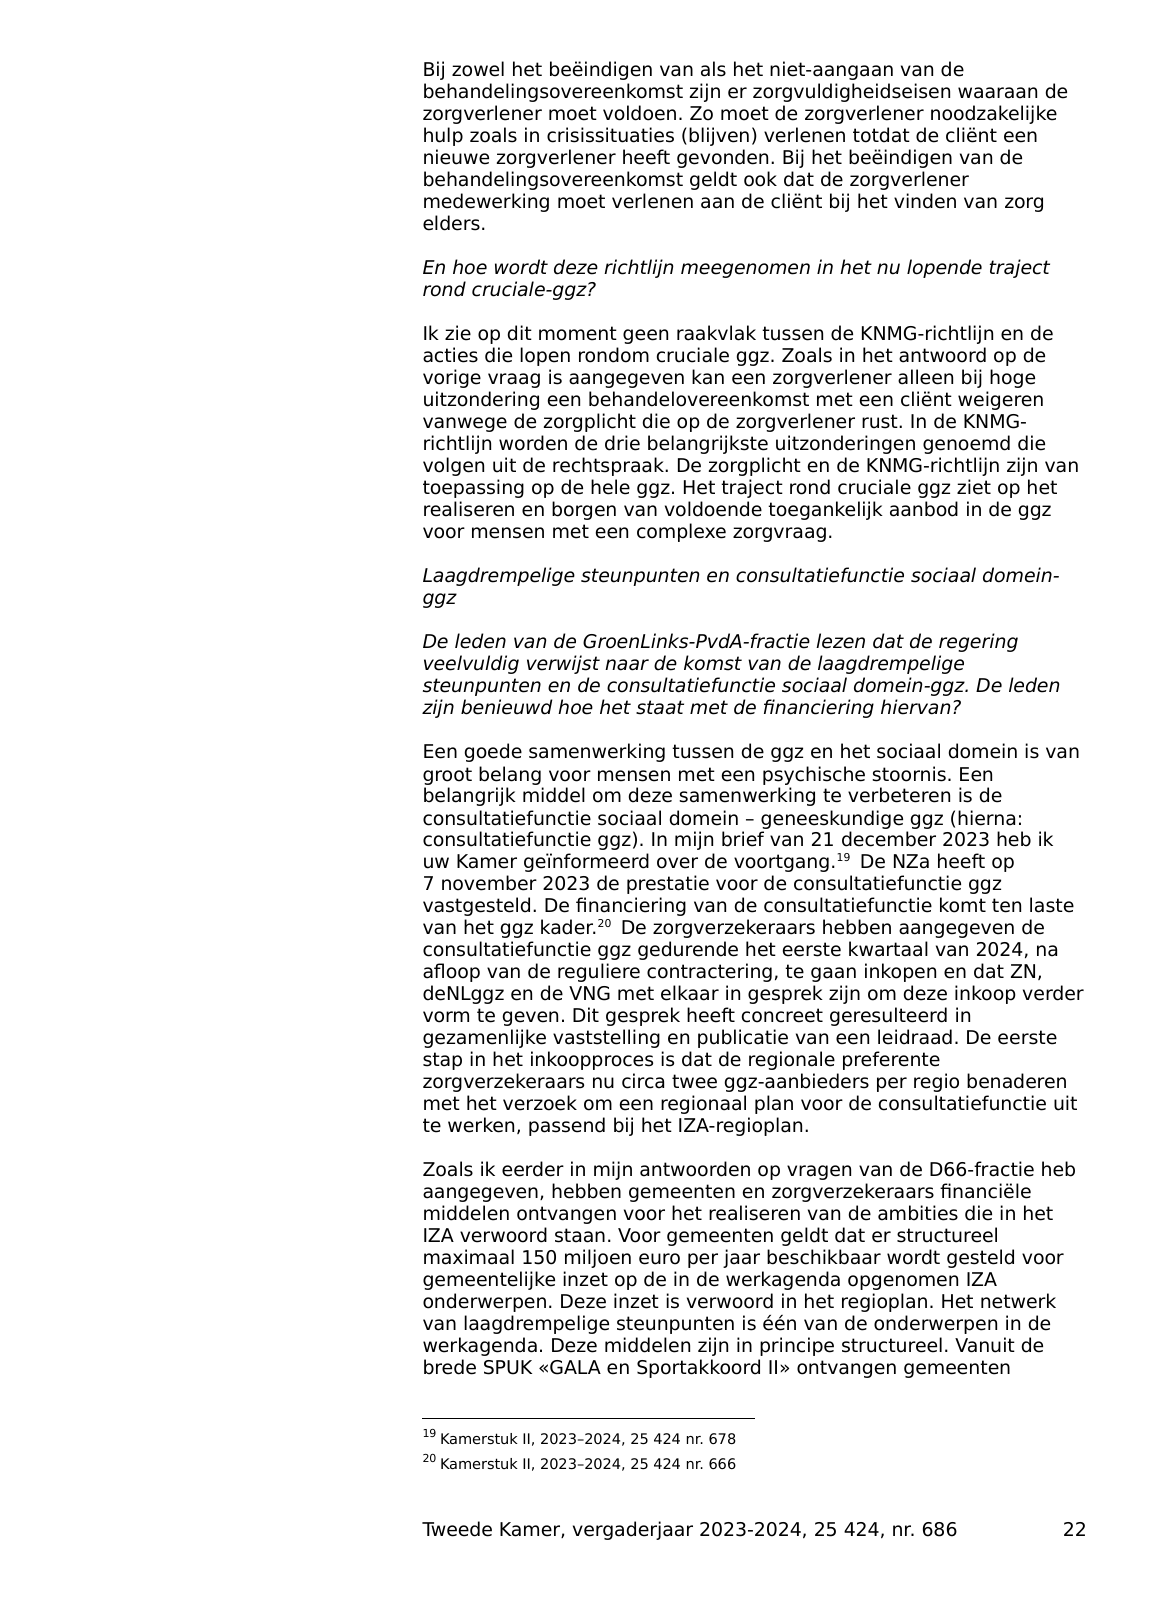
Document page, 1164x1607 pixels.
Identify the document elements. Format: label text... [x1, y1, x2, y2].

text Kamerstuk II, 2023–2024, 25 424 nr. 666 [422, 1452, 1087, 1474]
text Ik zie op dit moment geen raakvlak tussen de KNMG-richtlijn en de acties die lopen rondom cruciale ggz. Zoals in het antwoord op de vorige vraag is aangegeven kan een zorgverlener alleen bij hoge uitzondering een behandelovereenkomst met een cliënt weigeren vanwege de zorgplicht die op de zorgverlener rust. In de KNMG-richtlijn worden de drie belangrijkste uitzonderingen genoemd die volgen uit de rechtspraak. De zorgplicht en de KNMG-richtlijn zijn van toepassing op de hele ggz. Het traject rond cruciale ggz ziet op het realiseren en borgen van voldoende toegankelijk aanbod in de ggz voor mensen met een complexe zorgvraag. [422, 323, 1087, 543]
text Zoals ik eerder in mijn antwoorden op vragen van de D66-fractie heb aangegeven, hebben gemeenten en zorgverzekeraars financiële middelen ontvangen voor het realiseren van de ambities die in het IZA verwoord staan. Voor gemeenten geldt dat er structureel maximaal 150 miljoen euro per jaar beschikbaar wordt gesteld voor gemeentelijke inzet op de in de werkagenda opgenomen IZA onderwerpen. Deze inzet is verwoord in het regioplan. Het netwerk van laagdrempelige steunpunten is één van de onderwerpen in de werkagenda. Deze middelen zijn in principe structureel. Vanuit de brede SPUK «GALA en Sportakkoord II» ontvangen gemeenten [422, 1159, 1087, 1379]
text Kamerstuk II, 2023–2024, 25 424 nr. 678 [422, 1427, 1087, 1449]
text De leden van de GroenLinks-PvdA-fractie lezen dat de regering veelvuldig verwijst naar de komst van de laagdrempelige steunpunten en de consultatiefunctie sociaal domein-ggz. De leden zijn benieuwd hoe het staat met de financiering hiervan? [422, 631, 1087, 719]
subtitle Laagdrempelige steunpunten en consultatiefunctie sociaal domein-ggz [422, 565, 1087, 609]
text Bij zowel het beëindigen van als het niet-aangaan van de behandelingsovereenkomst zijn er zorgvuldigheidseisen waaraan de zorgverlener moet voldoen. Zo moet de zorgverlener noodzakelijke hulp zoals in crisissituaties (blijven) verlenen totdat de cliënt een nieuwe zorgverlener heeft gevonden. Bij het beëindigen van de behandelingsovereenkomst geldt ook dat de zorgverlener medewerking moet verlenen aan de cliënt bij het vinden van zorg elders. [422, 59, 1087, 235]
text Een goede samenwerking tussen de ggz en het sociaal domein is van groot belang voor mensen met een psychische stoornis. Een belangrijk middel om deze samenwerking te verbeteren is de consultatiefunctie sociaal domein – geneeskundige ggz (hierna: consultatiefunctie ggz). In mijn brief van 21 december 2023 heb ik uw Kamer geïnformeerd over de voortgang. De NZa heeft op 7 november 2023 de prestatie voor de consultatiefunctie ggz vastgesteld. De financiering van de consultatiefunctie komt ten laste van het ggz kader. De zorgverzekeraars hebben aangegeven de consultatiefunctie ggz gedurende het eerste kwartaal van 2024, na afloop van de reguliere contractering, te gaan inkopen en dat ZN, deNLggz en de VNG met elkaar in gesprek zijn om deze inkoop verder vorm te geven. Dit gesprek heeft concreet geresulteerd in gezamenlijke vaststelling en publicatie van een leidraad. De eerste stap in het inkoopproces is dat de regionale preferente zorgverzekeraars nu circa twee ggz-aanbieders per regio benaderen met het verzoek om een regionaal plan voor de consultatiefunctie uit te werken, passend bij het IZA-regioplan. [422, 741, 1087, 1137]
text En hoe wordt deze richtlijn meegenomen in het nu lopende traject rond cruciale-ggz? [422, 257, 1087, 301]
